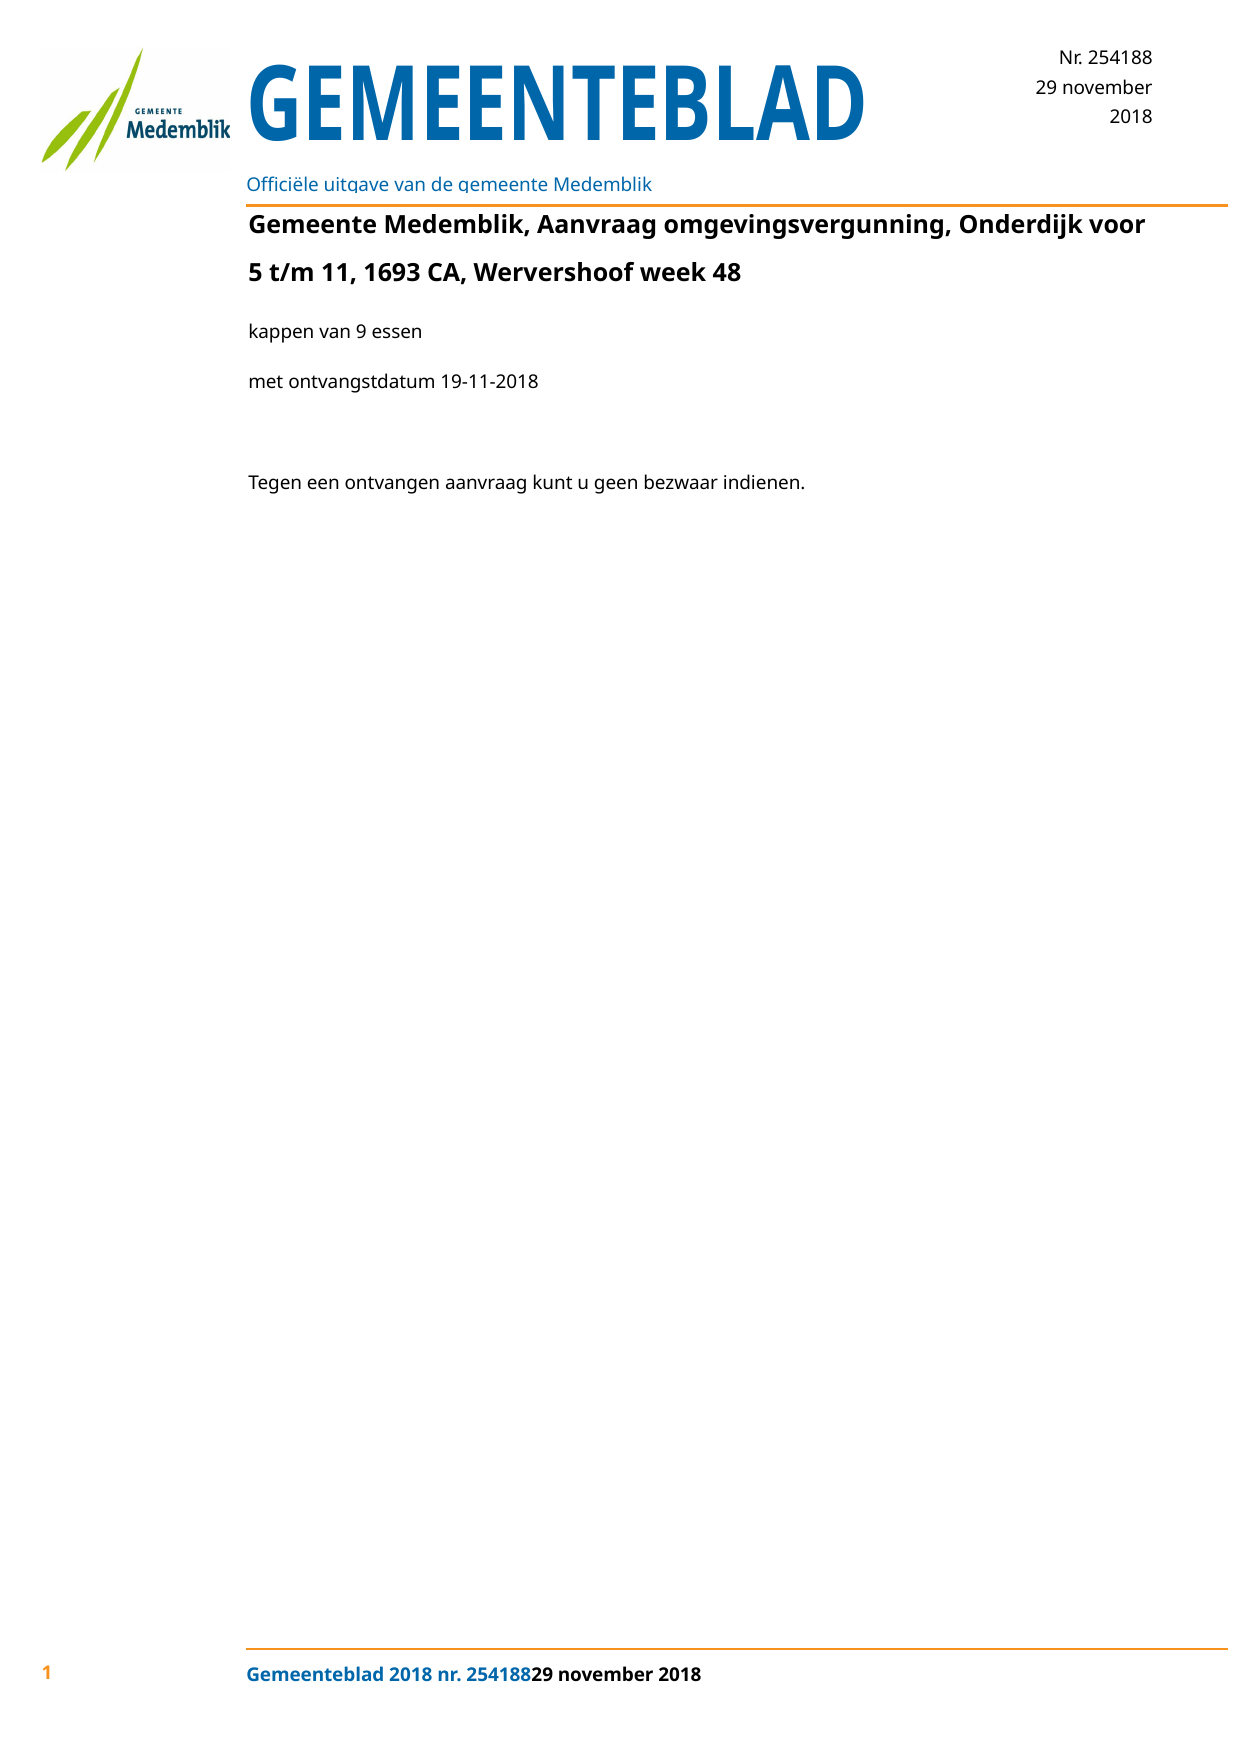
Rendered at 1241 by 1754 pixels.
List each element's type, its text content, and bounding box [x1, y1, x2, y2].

text Gemeente Medemblik, Aanvraag omgevingsvergunning, Onderdijk voor 5 t/m 11, 1693 CA, Wervershoof week 48 [248, 207, 1152, 288]
text met ontvangstdatum 19-11-2018 [248, 368, 1152, 394]
text Tegen een ontvangen aanvraag kunt u geen bezwaar indienen. [248, 469, 1152, 495]
picture [41, 47, 231, 172]
text kappen van 9 essen [248, 318, 1152, 344]
